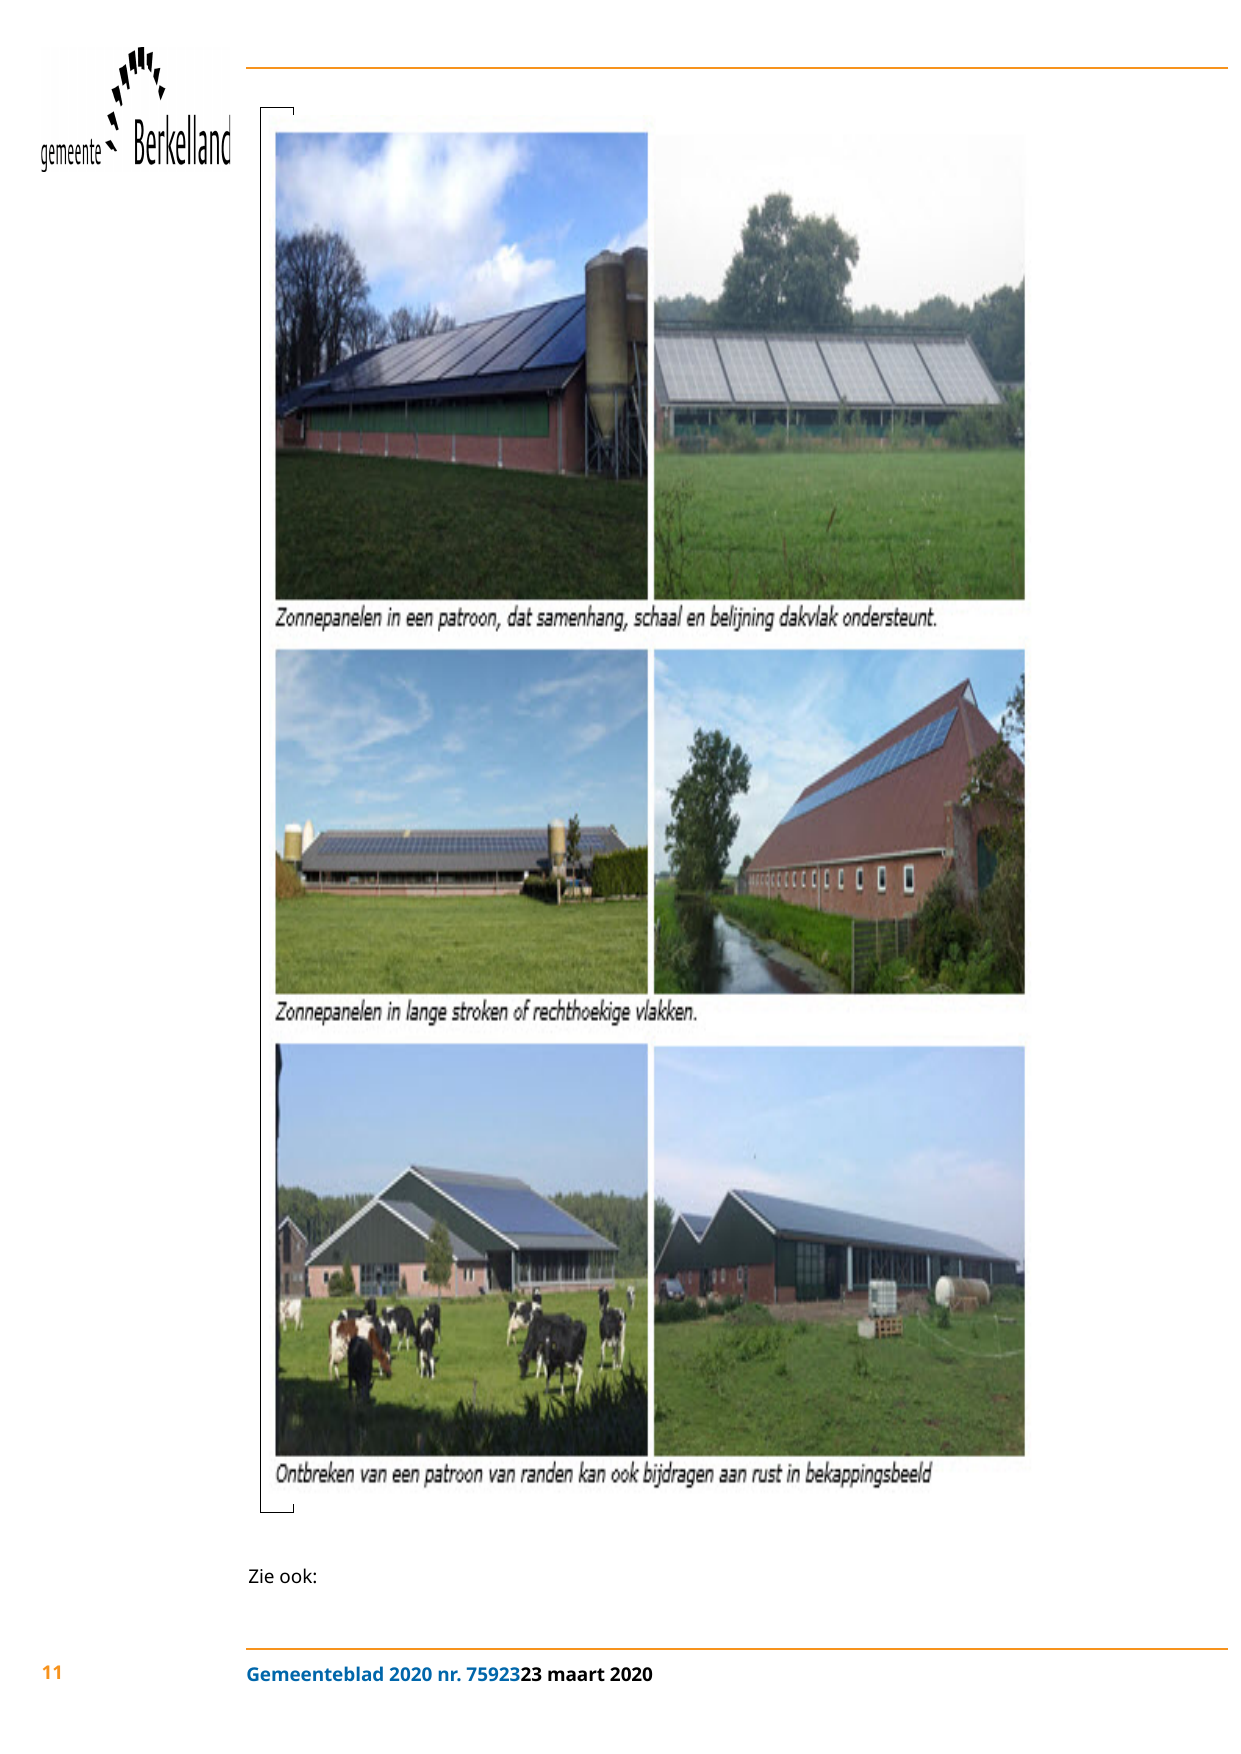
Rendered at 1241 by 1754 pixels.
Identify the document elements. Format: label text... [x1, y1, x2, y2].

picture [41, 47, 231, 172]
text Zie ook: [248, 1563, 1152, 1589]
picture [268, 115, 1036, 1504]
